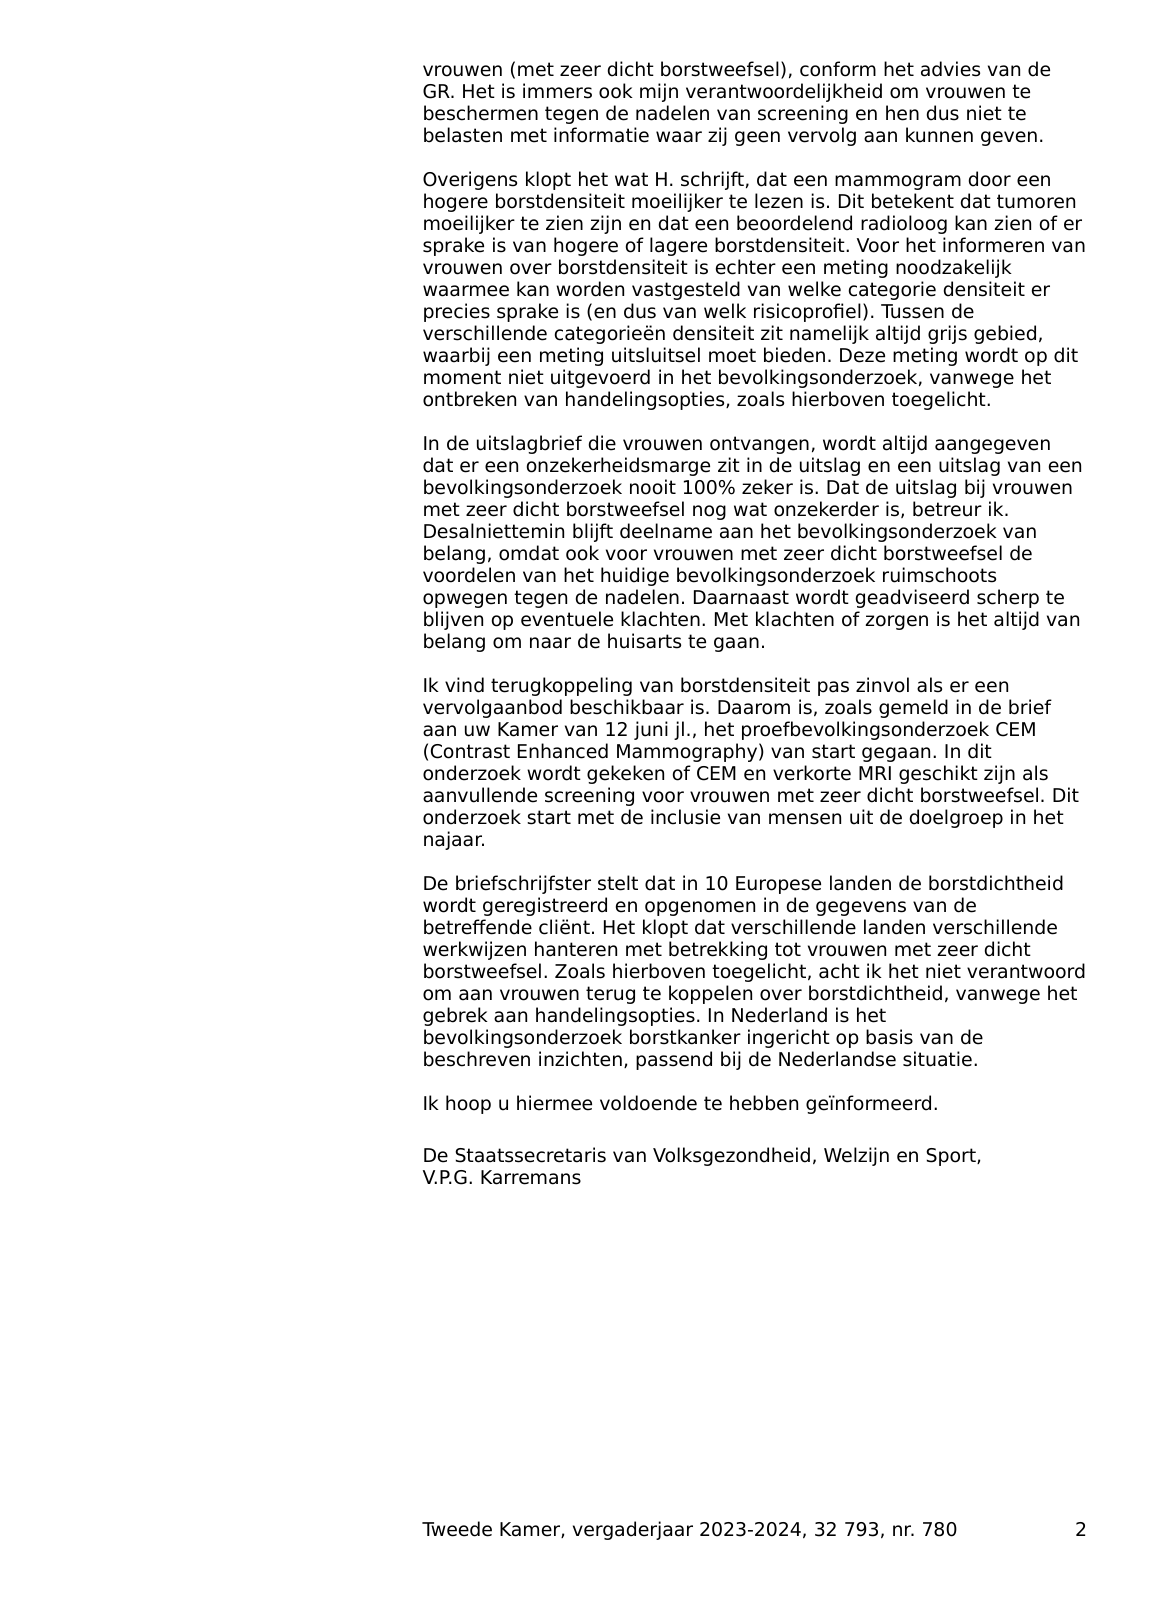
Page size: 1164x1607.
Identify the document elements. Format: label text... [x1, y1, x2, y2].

text vrouwen (met zeer dicht borstweefsel), conform het advies van de GR. Het is immers ook mijn verantwoordelijkheid om vrouwen te beschermen tegen de nadelen van screening en hen dus niet te belasten met informatie waar zij geen vervolg aan kunnen geven. [422, 59, 1087, 147]
text Overigens klopt het wat H. schrijft, dat een mammogram door een hogere borstdensiteit moeilijker te lezen is. Dit betekent dat tumoren moeilijker te zien zijn en dat een beoordelend radioloog kan zien of er sprake is van hogere of lagere borstdensiteit. Voor het informeren van vrouwen over borstdensiteit is echter een meting noodzakelijk waarmee kan worden vastgesteld van welke categorie densiteit er precies sprake is (en dus van welk risicoprofiel). Tussen de verschillende categorieën densiteit zit namelijk altijd grijs gebied, waarbij een meting uitsluitsel moet bieden. Deze meting wordt op dit moment niet uitgevoerd in het bevolkingsonderzoek, vanwege het ontbreken van handelingsopties, zoals hierboven toegelicht. [422, 169, 1087, 411]
text Ik vind terugkoppeling van borstdensiteit pas zinvol als er een vervolgaanbod beschikbaar is. Daarom is, zoals gemeld in de brief aan uw Kamer van 12 juni jl., het proefbevolkingsonderzoek CEM (Contrast Enhanced Mammography) van start gegaan. In dit onderzoek wordt gekeken of CEM en verkorte MRI geschikt zijn als aanvullende screening voor vrouwen met zeer dicht borstweefsel. Dit onderzoek start met de inclusie van mensen uit de doelgroep in het najaar. [422, 675, 1087, 851]
text De Staatssecretaris van Volksgezondheid, Welzijn en Sport, V.P.G. Karremans [422, 1145, 1087, 1189]
text In de uitslagbrief die vrouwen ontvangen, wordt altijd aangegeven dat er een onzekerheidsmarge zit in de uitslag en een uitslag van een bevolkingsonderzoek nooit 100% zeker is. Dat de uitslag bij vrouwen met zeer dicht borstweefsel nog wat onzekerder is, betreur ik. Desalniettemin blijft deelname aan het bevolkingsonderzoek van belang, omdat ook voor vrouwen met zeer dicht borstweefsel de voordelen van het huidige bevolkingsonderzoek ruimschoots opwegen tegen de nadelen. Daarnaast wordt geadviseerd scherp te blijven op eventuele klachten. Met klachten of zorgen is het altijd van belang om naar de huisarts te gaan. [422, 433, 1087, 653]
text Ik hoop u hiermee voldoende te hebben geïnformeerd. [422, 1093, 1087, 1115]
text De briefschrijfster stelt dat in 10 Europese landen de borstdichtheid wordt geregistreerd en opgenomen in de gegevens van de betreffende cliënt. Het klopt dat verschillende landen verschillende werkwijzen hanteren met betrekking tot vrouwen met zeer dicht borstweefsel. Zoals hierboven toegelicht, acht ik het niet verantwoord om aan vrouwen terug te koppelen over borstdichtheid, vanwege het gebrek aan handelingsopties. In Nederland is het bevolkingsonderzoek borstkanker ingericht op basis van de beschreven inzichten, passend bij de Nederlandse situatie. [422, 873, 1087, 1071]
